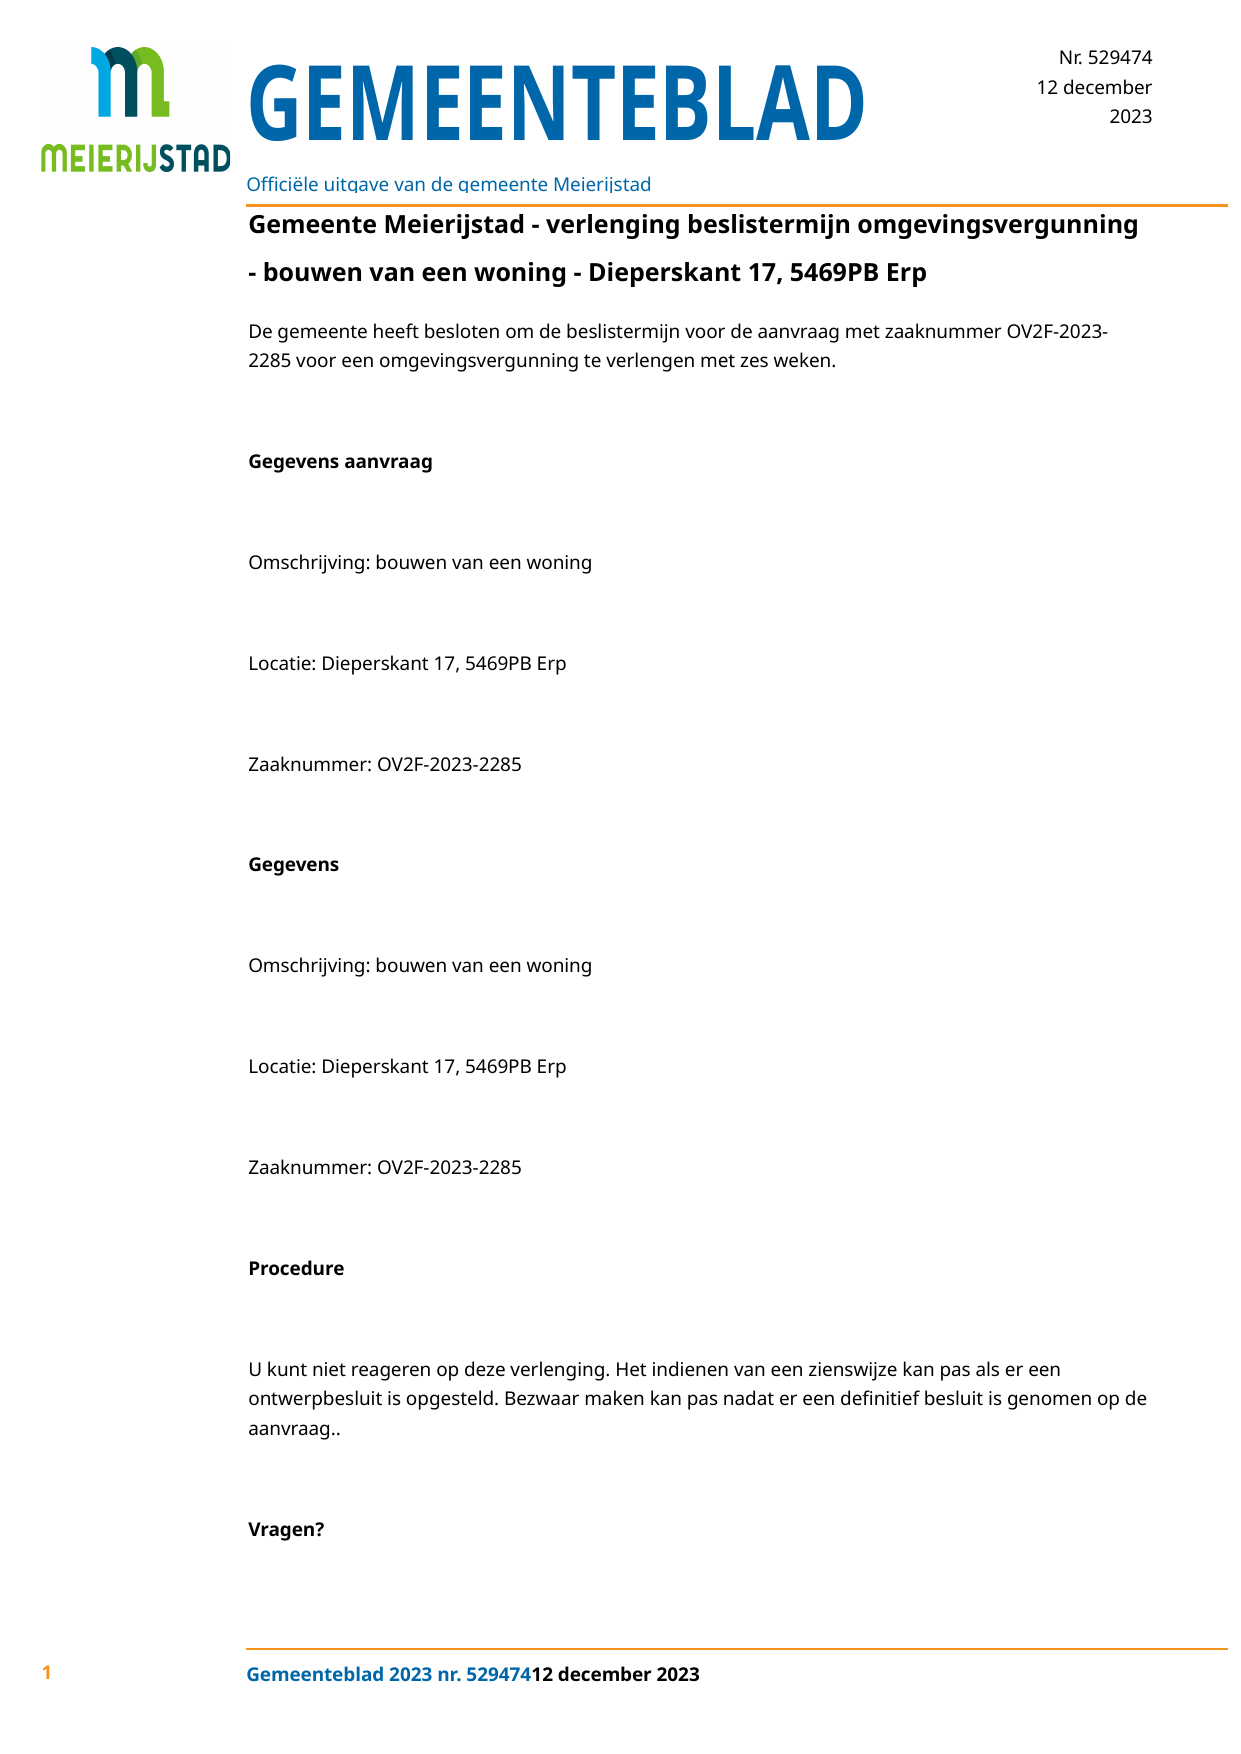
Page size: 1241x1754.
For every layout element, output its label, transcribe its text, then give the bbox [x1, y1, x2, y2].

text Zaaknummer: OV2F-2023-2285 [248, 751, 1152, 777]
text Locatie: Dieperskant 17, 5469PB Erp [248, 650, 1152, 676]
text Locatie: Dieperskant 17, 5469PB Erp [248, 1053, 1152, 1079]
text Gegevens [248, 852, 1152, 877]
text De gemeente heeft besloten om de beslistermijn voor de aanvraag met zaaknummer OV2F-2023-2285 voor een omgevingsvergunning te verlengen met zes weken. [248, 318, 1152, 373]
text U kunt niet reageren op deze verlenging. Het indienen van een zienswijze kan pas als er een ontwerpbesluit is opgesteld. Bezwaar maken kan pas nadat er een definitief besluit is genomen op de aanvraag.. [248, 1356, 1152, 1441]
text Vragen? [248, 1516, 1152, 1542]
text Gemeente Meierijstad - verlenging beslistermijn omgevingsvergunning - bouwen van een woning - Dieperskant 17, 5469PB Erp [248, 207, 1152, 288]
picture [41, 47, 231, 172]
text Zaaknummer: OV2F-2023-2285 [248, 1154, 1152, 1180]
text Procedure [248, 1255, 1152, 1281]
text Omschrijving: bouwen van een woning [248, 952, 1152, 978]
text Omschrijving: bouwen van een woning [248, 549, 1152, 575]
text Gegevens aanvraag [248, 448, 1152, 474]
